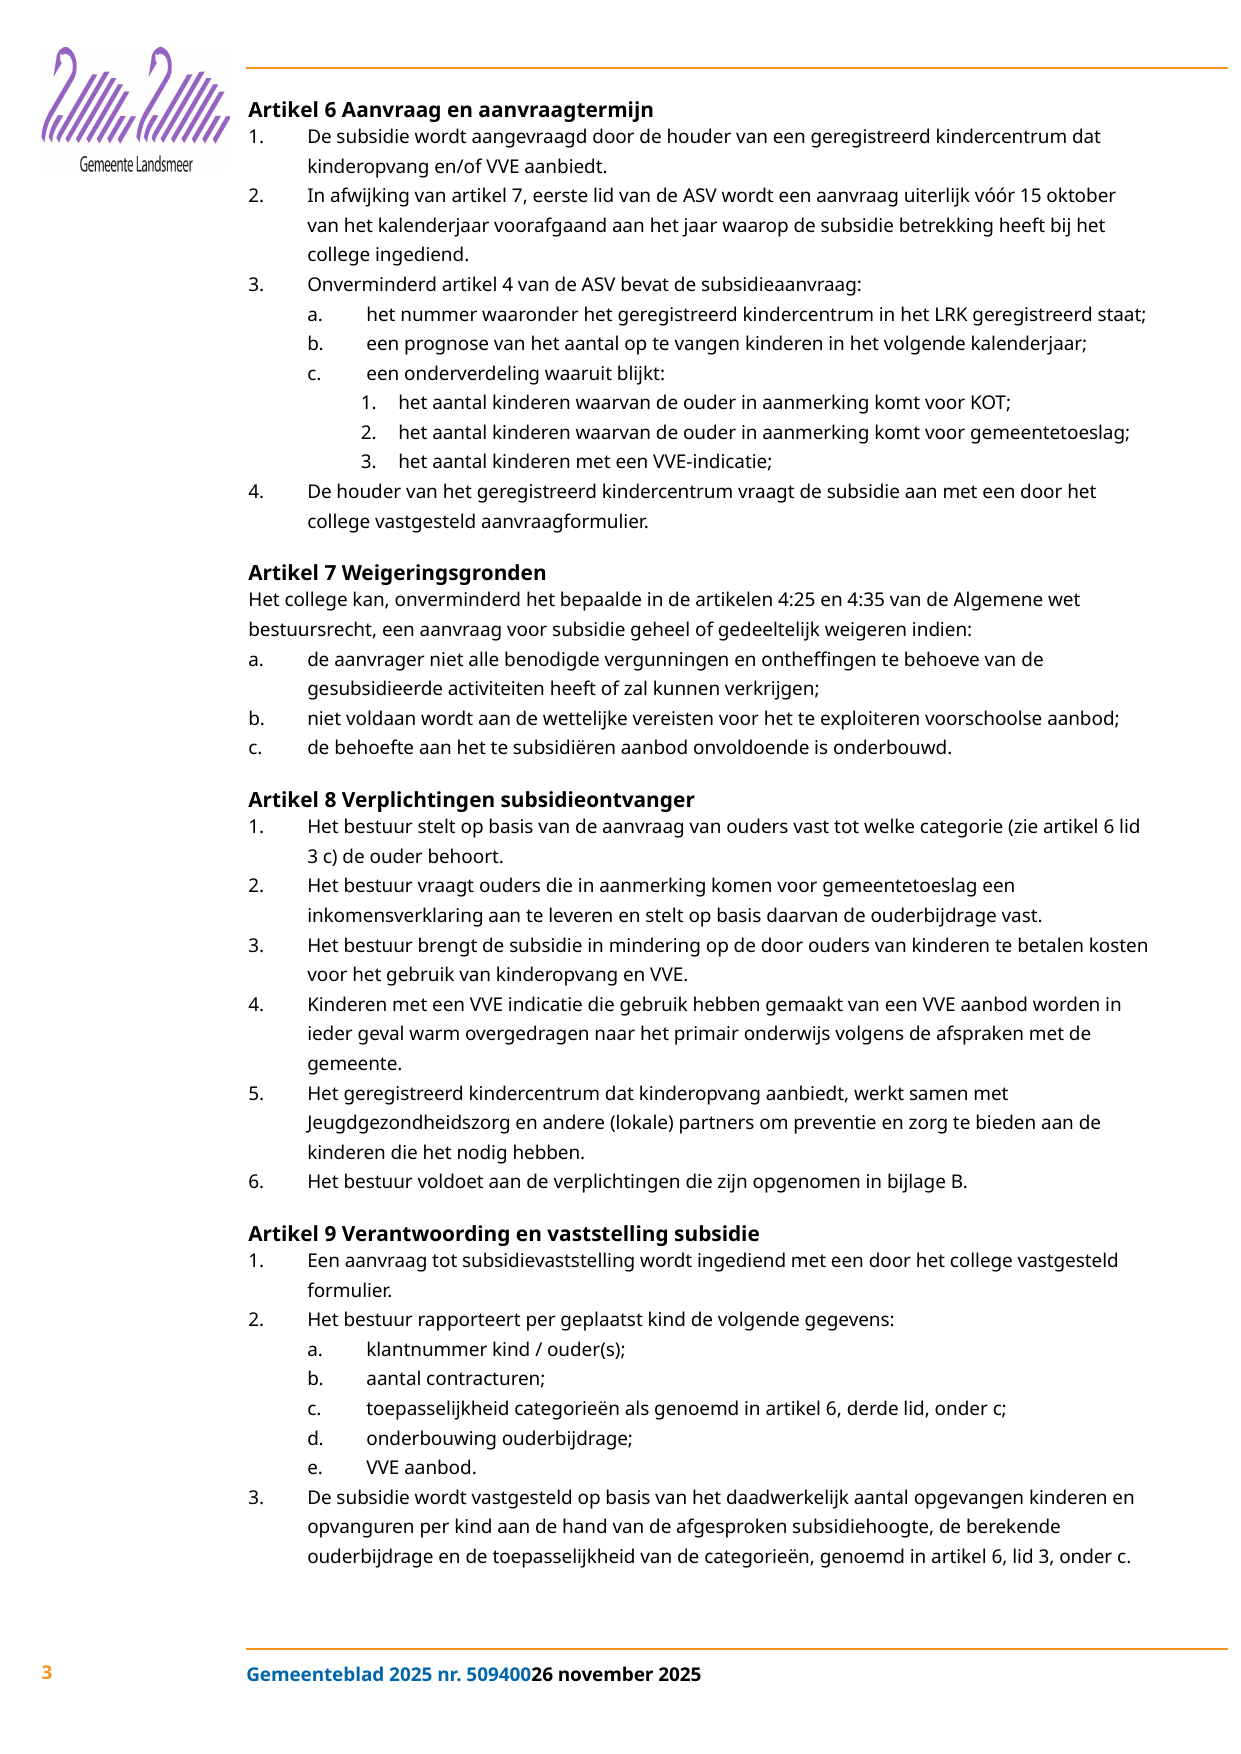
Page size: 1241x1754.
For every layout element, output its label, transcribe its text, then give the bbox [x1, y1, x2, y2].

picture [41, 47, 231, 172]
list het aantal kinderen met een VVE-indicatie; [361, 449, 1152, 474]
text Artikel 7 Weigeringsgronden [248, 558, 1152, 587]
list Een aanvraag tot subsidievaststelling wordt ingediend met een door het college vastgesteld formulier. [248, 1247, 1152, 1303]
list Onverminderd artikel 4 van de ASV bevat de subsidieaanvraag: [248, 271, 1152, 297]
list toepasselijkheid categorieën als genoemd in artikel 6, derde lid, onder c; [307, 1395, 1152, 1421]
list VVE aanbod. [307, 1454, 1152, 1480]
list een prognose van het aantal op te vangen kinderen in het volgende kalenderjaar; [307, 330, 1152, 356]
list het nummer waaronder het geregistreerd kindercentrum in het LRK geregistreerd staat; [307, 301, 1152, 326]
text Artikel 8 Verplichtingen subsidieontvanger [248, 785, 1152, 813]
list aantal contracturen; [307, 1366, 1152, 1391]
list Het bestuur stelt op basis van de aanvraag van ouders vast tot welke categorie (zie artikel 6 lid 3 c) de ouder behoort. [248, 813, 1152, 869]
list een onderverdeling waaruit blijkt: [307, 360, 1152, 386]
list onderbouwing ouderbijdrage; [307, 1425, 1152, 1451]
list niet voldaan wordt aan de wettelijke vereisten voor het te exploiteren voorschoolse aanbod; [248, 705, 1152, 731]
text Het college kan, onverminderd het bepaalde in de artikelen 4:25 en 4:35 van de Algemene wet bestuursrecht, een aanvraag voor subsidie geheel of gedeeltelijk weigeren indien: [248, 587, 1152, 642]
list Het bestuur voldoet aan de verplichtingen die zijn opgenomen in bijlage B. [248, 1168, 1152, 1194]
list De houder van het geregistreerd kindercentrum vraagt de subsidie aan met een door het college vastgesteld aanvraagformulier. [248, 478, 1152, 533]
list de aanvrager niet alle benodigde vergunningen en ontheffingen te behoeve van de gesubsidieerde activiteiten heeft of zal kunnen verkrijgen; [248, 646, 1152, 701]
list klantnummer kind / ouder(s); [307, 1336, 1152, 1362]
text Artikel 6 Aanvraag en aanvraagtermijn [248, 95, 1152, 123]
list het aantal kinderen waarvan de ouder in aanmerking komt voor gemeentetoeslag; [361, 419, 1152, 445]
list In afwijking van artikel 7, eerste lid van de ASV wordt een aanvraag uiterlijk vóór 15 oktober van het kalenderjaar voorafgaand aan het jaar waarop de subsidie betrekking heeft bij het college ingediend. [248, 182, 1152, 267]
list Het bestuur brengt de subsidie in mindering op de door ouders van kinderen te betalen kosten voor het gebruik van kinderopvang en VVE. [248, 932, 1152, 987]
list De subsidie wordt aangevraagd door de houder van een geregistreerd kindercentrum dat kinderopvang en/of VVE aanbiedt. [248, 123, 1152, 178]
text Artikel 9 Verantwoording en vaststelling subsidie [248, 1219, 1152, 1247]
list Kinderen met een VVE indicatie die gebruik hebben gemaakt van een VVE aanbod worden in ieder geval warm overgedragen naar het primair onderwijs volgens de afspraken met de gemeente. [248, 991, 1152, 1076]
list Het geregistreerd kindercentrum dat kinderopvang aanbiedt, werkt samen met Jeugdgezondheidszorg en andere (lokale) partners om preventie en zorg te bieden aan de kinderen die het nodig hebben. [248, 1080, 1152, 1164]
list Het bestuur rapporteert per geplaatst kind de volgende gegevens: [248, 1306, 1152, 1332]
list het aantal kinderen waarvan de ouder in aanmerking komt voor KOT; [361, 389, 1152, 415]
list De subsidie wordt vastgesteld op basis van het daadwerkelijk aantal opgevangen kinderen en opvanguren per kind aan de hand van de afgesproken subsidiehoogte, de berekende ouderbijdrage en de toepasselijkheid van de categorieën, genoemd in artikel 6, lid 3, onder c. [248, 1484, 1152, 1569]
list Het bestuur vraagt ouders die in aanmerking komen voor gemeentetoeslag een inkomensverklaring aan te leveren en stelt op basis daarvan de ouderbijdrage vast. [248, 873, 1152, 928]
list de behoefte aan het te subsidiëren aanbod onvoldoende is onderbouwd. [248, 734, 1152, 760]
